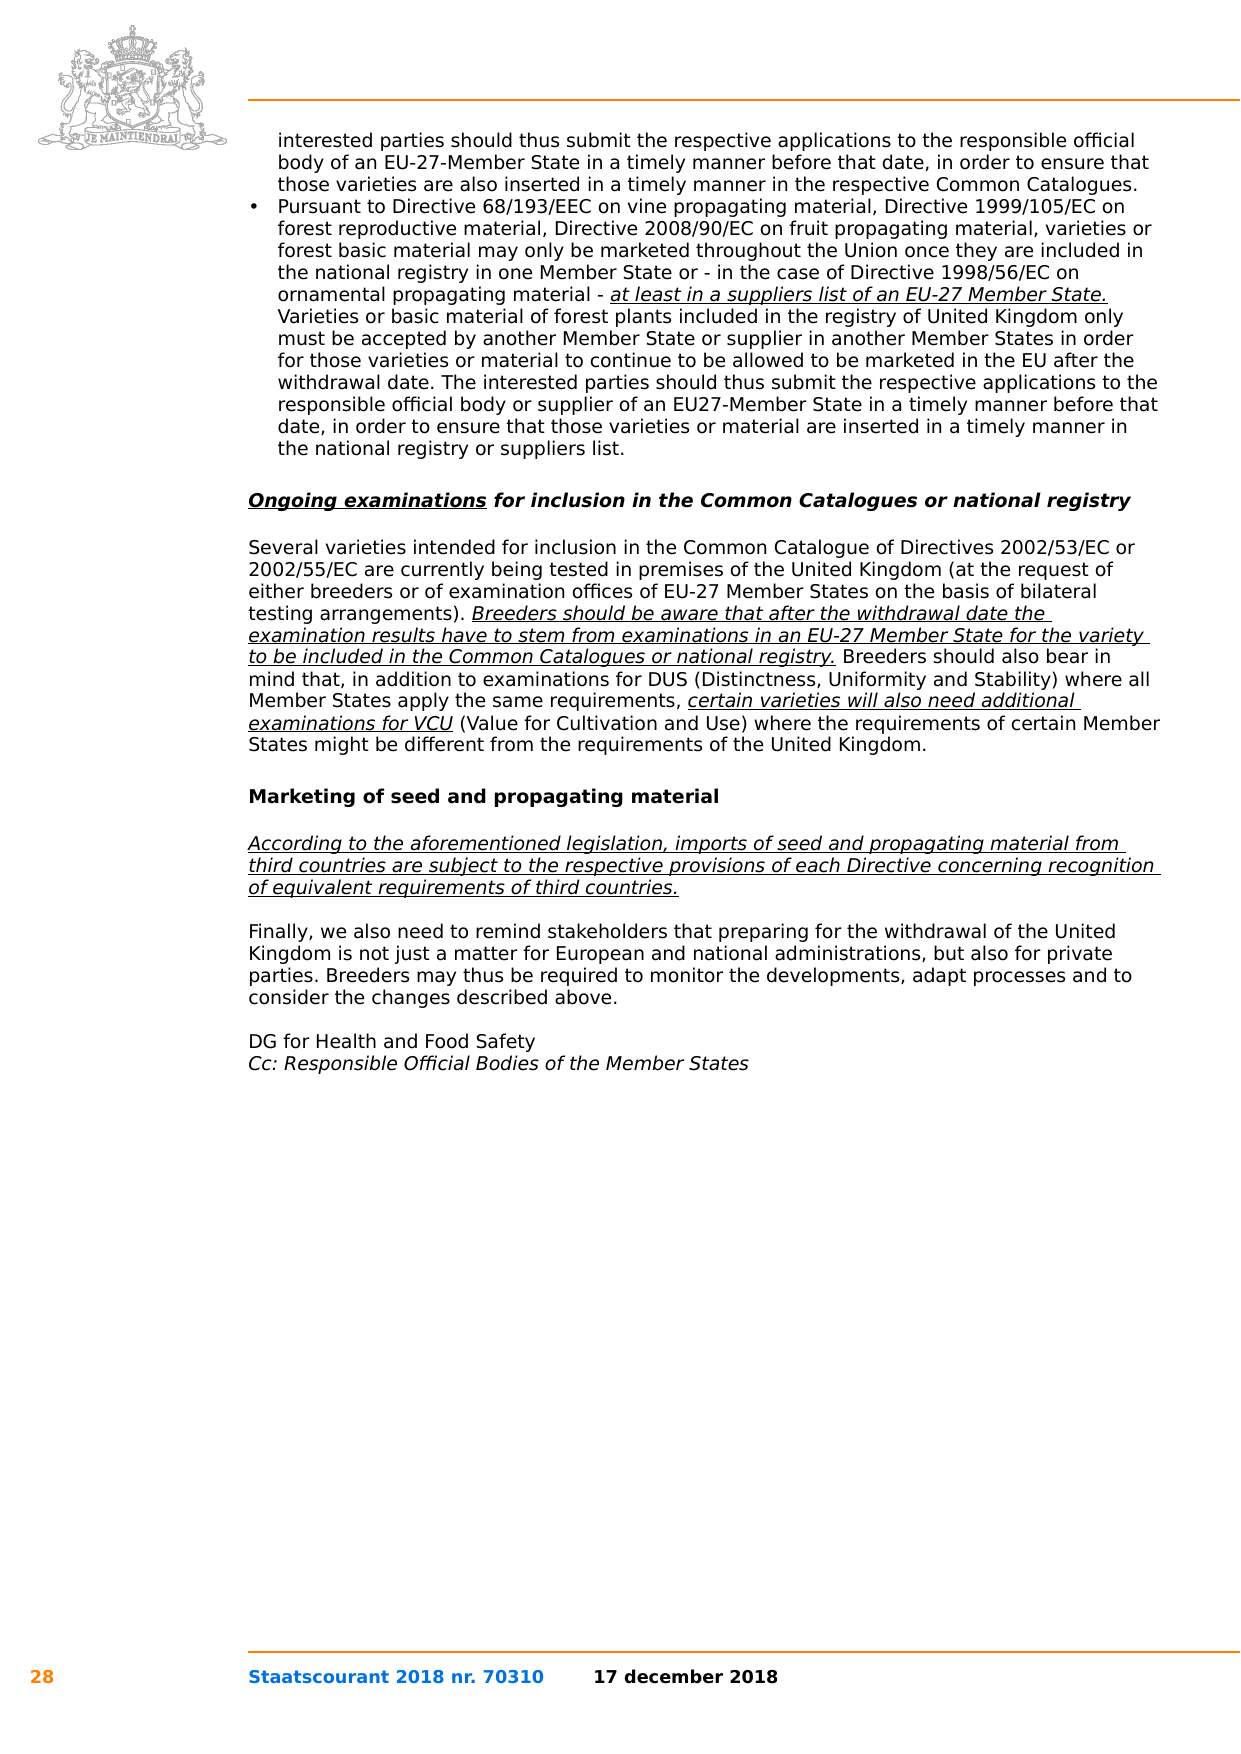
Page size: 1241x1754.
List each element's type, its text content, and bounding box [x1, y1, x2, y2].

text Finally, we also need to remind stakeholders that preparing for the withdrawal of the United Kingdom is not just a matter for European and national administrations, but also for private parties. Breeders may thus be required to monitor the developments, adapt processes and to consider the changes described above. [248, 921, 1163, 1009]
text • Pursuant to Directive 68/193/EEC on vine propagating material, Directive 1999/105/EC on forest reproductive material, Directive 2008/90/EC on fruit propagating material, varieties or forest basic material may only be marketed throughout the Union once they are included in the national registry in one Member State or - in the case of Directive 1998/56/EC on ornamental propagating material - at least in a suppliers list of an EU-27 Member State. Varieties or basic material of forest plants included in the registry of United Kingdom only must be accepted by another Member State or supplier in another Member States in order for those varieties or material to continue to be allowed to be marketed in the EU after the withdrawal date. The interested parties should thus submit the respective applications to the responsible official body or supplier of an EU27-Member State in a timely manner before that date, in order to ensure that those varieties or material are inserted in a timely manner in the national registry or suppliers list. [248, 196, 1163, 459]
subtitle Ongoing examinations for inclusion in the Common Catalogues or national registry [248, 489, 1163, 512]
text Cc: Responsible Official Bodies of the Member States [248, 1053, 1163, 1075]
subtitle Marketing of seed and propagating material [248, 786, 1163, 808]
text Several varieties intended for inclusion in the Common Catalogue of Directives 2002/53/EC or 2002/55/EC are currently being tested in premises of the United Kingdom (at the request of either breeders or of examination offices of EU-27 Member States on the basis of bilateral testing arrangements). Breeders should be aware that after the withdrawal date the examination results have to stem from examinations in an EU-27 Member State for the variety to be included in the Common Catalogues or national registry. Breeders should also bear in mind that, in addition to examinations for DUS (Distinctness, Uniformity and Stability) where all Member States apply the same requirements, certain varieties will also need additional examinations for VCU (Value for Cultivation and Use) where the requirements of certain Member States might be different from the requirements of the United Kingdom. [248, 537, 1163, 756]
text interested parties should thus submit the respective applications to the responsible official body of an EU-27-Member State in a timely manner before that date, in order to ensure that those varieties are also inserted in a timely manner in the respective Common Catalogues. [248, 130, 1163, 196]
text DG for Health and Food Safety [248, 1031, 1163, 1053]
text According to the aforementioned legislation, imports of seed and propagating material from third countries are subject to the respective provisions of each Directive concerning recognition of equivalent requirements of third countries. [248, 833, 1163, 899]
picture [38, 25, 227, 150]
